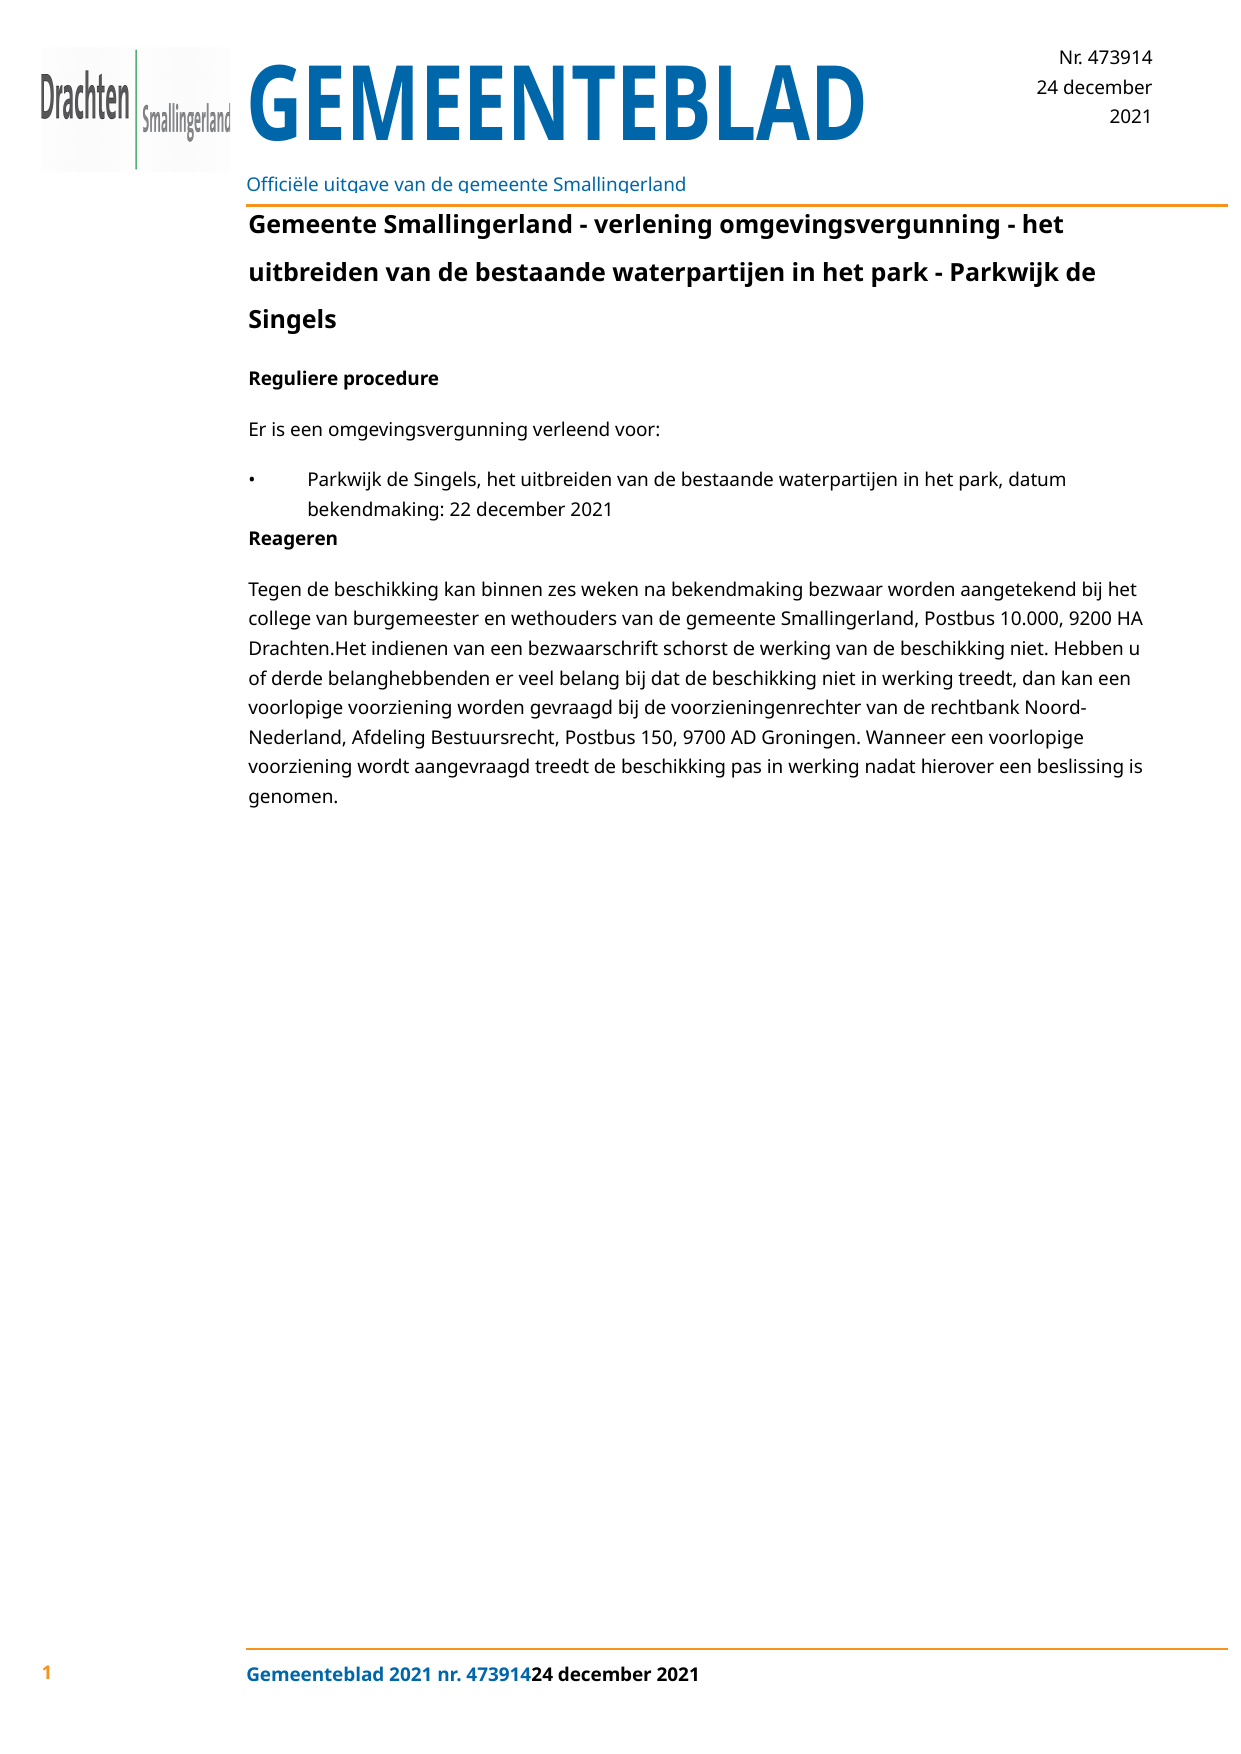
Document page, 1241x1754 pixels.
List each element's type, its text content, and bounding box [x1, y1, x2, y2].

text Er is een omgevingsvergunning verleend voor: [248, 416, 1152, 442]
picture [41, 47, 231, 172]
text Tegen de beschikking kan binnen zes weken na bekendmaking bezwaar worden aangetekend bij het college van burgemeester en wethouders van de gemeente Smallingerland, Postbus 10.000, 9200 HA Drachten.Het indienen van een bezwaarschrift schorst de werking van de beschikking niet. Hebben u of derde belanghebbenden er veel belang bij dat de beschikking niet in werking treedt, dan kan een voorlopige voorziening worden gevraagd bij de voorzieningenrechter van de rechtbank Noord-Nederland, Afdeling Bestuursrecht, Postbus 150, 9700 AD Groningen. Wanneer een voorlopige voorziening wordt aangevraagd treedt de beschikking pas in werking nadat hierover een beslissing is genomen. [248, 576, 1152, 809]
text Reageren [248, 526, 1152, 551]
list Parkwijk de Singels, het uitbreiden van de bestaande waterpartijen in het park, datum bekendmaking: 22 december 2021 [248, 466, 1152, 522]
text Reguliere procedure [248, 366, 1152, 391]
text Gemeente Smallingerland - verlening omgevingsvergunning - het uitbreiden van de bestaande waterpartijen in het park - Parkwijk de Singels [248, 207, 1152, 336]
